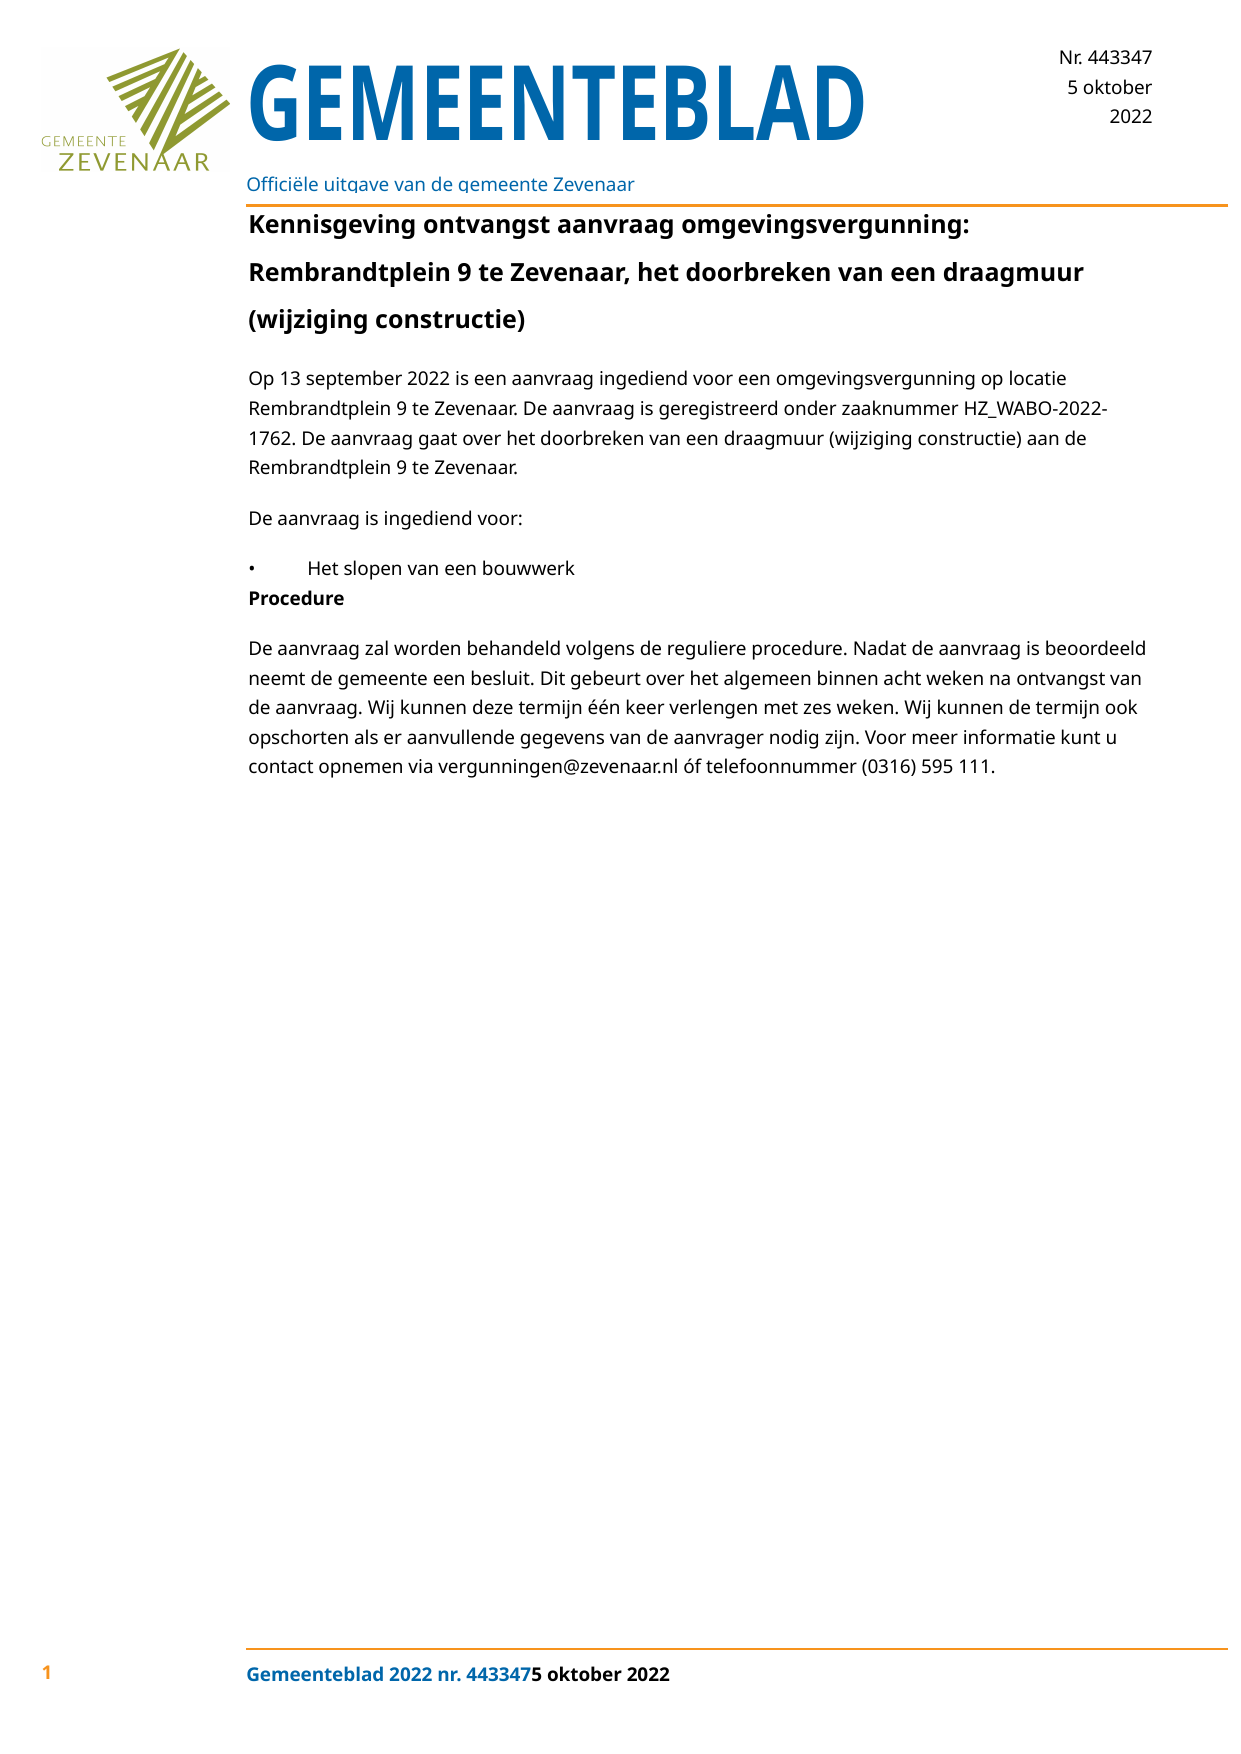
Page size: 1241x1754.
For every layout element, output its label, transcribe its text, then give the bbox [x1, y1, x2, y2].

text Kennisgeving ontvangst aanvraag omgevingsvergunning: Rembrandtplein 9 te Zevenaar, het doorbreken van een draagmuur (wijziging constructie) [248, 207, 1152, 336]
text Procedure [248, 585, 1152, 610]
picture [41, 47, 231, 172]
list Het slopen van een bouwwerk [248, 555, 1152, 581]
text De aanvraag zal worden behandeld volgens de reguliere procedure. Nadat de aanvraag is beoordeeld neemt de gemeente een besluit. Dit gebeurt over het algemeen binnen acht weken na ontvangst van de aanvraag. Wij kunnen deze termijn één keer verlengen met zes weken. Wij kunnen de termijn ook opschorten als er aanvullende gegevens van de aanvrager nodig zijn. Voor meer informatie kunt u contact opnemen via vergunningen@zevenaar.nl óf telefoonnummer (0316) 595 111. [248, 635, 1152, 779]
text De aanvraag is ingediend voor: [248, 505, 1152, 530]
text Op 13 september 2022 is een aanvraag ingediend voor een omgevingsvergunning op locatie Rembrandtplein 9 te Zevenaar. De aanvraag is geregistreerd onder zaaknummer HZ_WABO-2022-1762. De aanvraag gaat over het doorbreken van een draagmuur (wijziging constructie) aan de Rembrandtplein 9 te Zevenaar. [248, 366, 1152, 480]
